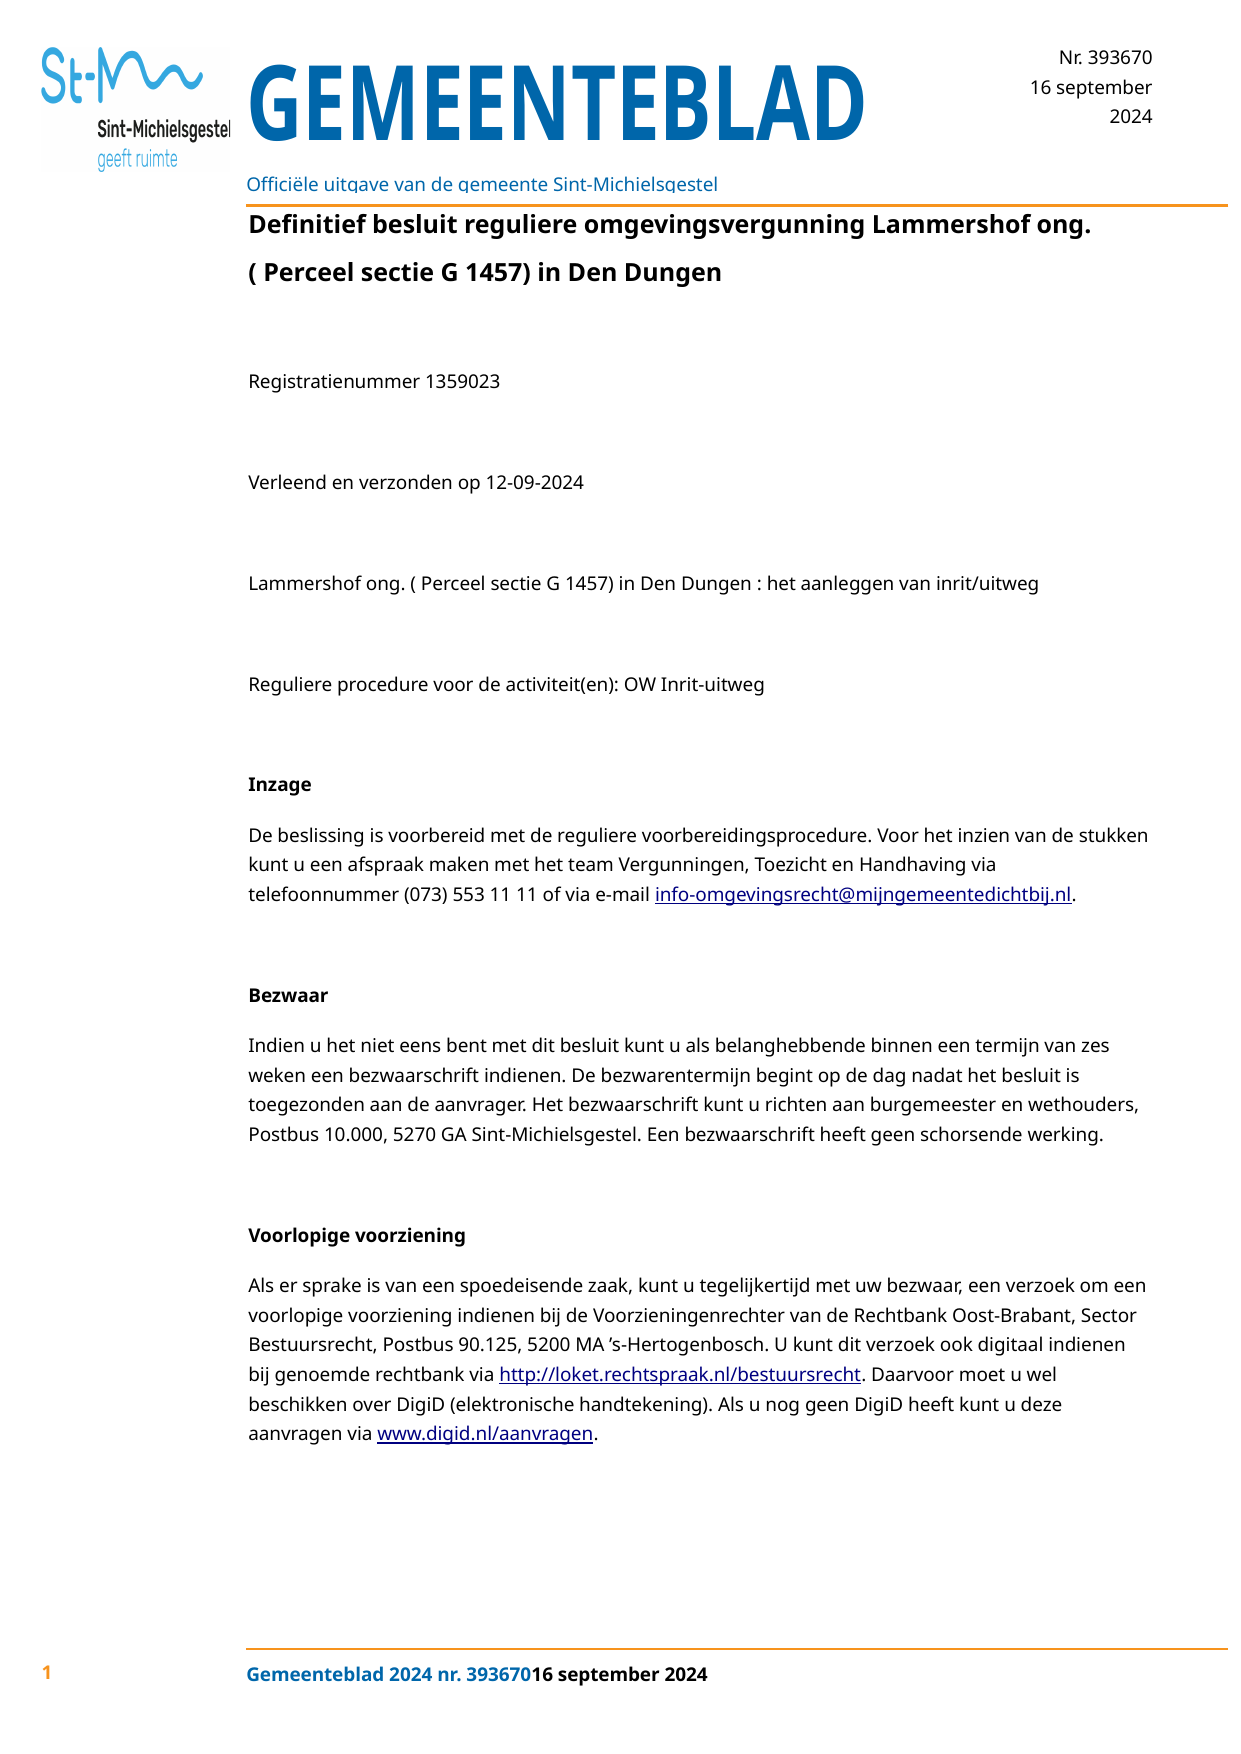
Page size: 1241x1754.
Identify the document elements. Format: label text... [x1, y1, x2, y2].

text Definitief besluit reguliere omgevingsvergunning Lammershof ong. ( Perceel sectie G 1457) in Den Dungen [248, 207, 1152, 288]
text Bezwaar [248, 982, 1152, 1008]
text Als er sprake is van een spoedeisende zaak, kunt u tegelijkertijd met uw bezwaar, een verzoek om een voorlopige voorziening indienen bij de Voorzieningenrechter van de Rechtbank Oost-Brabant, Sector Bestuursrecht, Postbus 90.125, 5200 MA ’s-Hertogenbosch. U kunt dit verzoek ook digitaal indienen bij genoemde rechtbank via http://loket.rechtspraak.nl/bestuursrecht. Daarvoor moet u wel beschikken over DigiD (elektronische handtekening). Als u nog geen DigiD heeft kunt u deze aanvragen via www.digid.nl/aanvragen. [248, 1272, 1152, 1446]
text Registratienummer 1359023 [248, 368, 1152, 394]
picture [41, 47, 231, 172]
text De beslissing is voorbereid met de reguliere voorbereidingsprocedure. Voor het inzien van de stukken kunt u een afspraak maken met het team Vergunningen, Toezicht en Handhaving via telefoonnummer (073) 553 11 11 of via e-mail info-omgevingsrecht@mijngemeentedichtbij.nl. [248, 822, 1152, 907]
text Verleend en verzonden op 12-09-2024 [248, 469, 1152, 495]
text Voorlopige voorziening [248, 1222, 1152, 1248]
text Lammershof ong. ( Perceel sectie G 1457) in Den Dungen : het aanleggen van inrit/uitweg [248, 570, 1152, 596]
text Reguliere procedure voor de activiteit(en): OW Inrit-uitweg [248, 671, 1152, 697]
text Indien u het niet eens bent met dit besluit kunt u als belanghebbende binnen een termijn van zes weken een bezwaarschrift indienen. De bezwarentermijn begint op de dag nadat het besluit is toegezonden aan de aanvrager. Het bezwaarschrift kunt u richten aan burgemeester en wethouders, Postbus 10.000, 5270 GA Sint-Michielsgestel. Een bezwaarschrift heeft geen schorsende werking. [248, 1032, 1152, 1147]
text Inzage [248, 772, 1152, 797]
